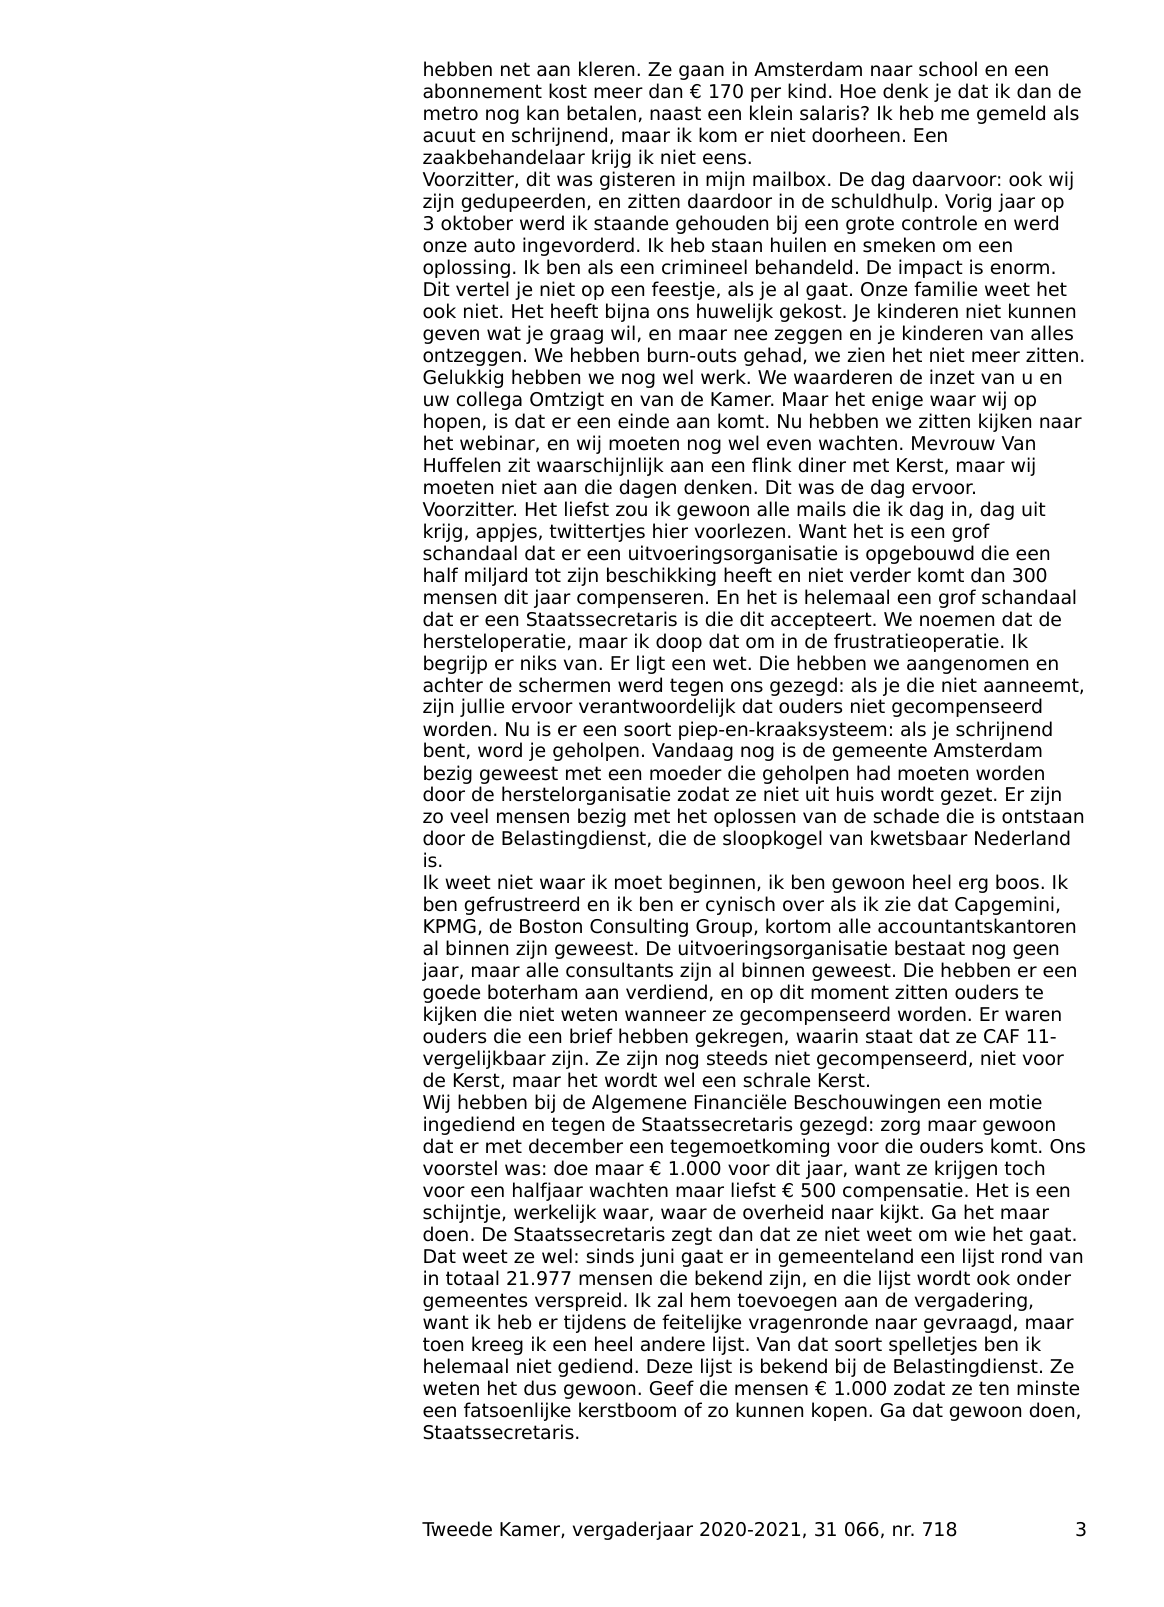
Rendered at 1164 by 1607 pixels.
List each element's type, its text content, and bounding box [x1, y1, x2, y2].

text Voorzitter. Het liefst zou ik gewoon alle mails die ik dag in, dag uit krijg, appjes, twittertjes hier voorlezen. Want het is een grof schandaal dat er een uitvoeringsorganisatie is opgebouwd die een half miljard tot zijn beschikking heeft en niet verder komt dan 300 mensen dit jaar compenseren. En het is helemaal een grof schandaal dat er een Staatssecretaris is die dit accepteert. We noemen dat de hersteloperatie, maar ik doop dat om in de frustratieoperatie. Ik begrijp er niks van. Er ligt een wet. Die hebben we aangenomen en achter de schermen werd tegen ons gezegd: als je die niet aanneemt, zijn jullie ervoor verantwoordelijk dat ouders niet gecompenseerd worden. Nu is er een soort piep-en-kraaksysteem: als je schrijnend bent, word je geholpen. Vandaag nog is de gemeente Amsterdam bezig geweest met een moeder die geholpen had moeten worden door de herstelorganisatie zodat ze niet uit huis wordt gezet. Er zijn zo veel mensen bezig met het oplossen van de schade die is ontstaan door de Belastingdienst, die de sloopkogel van kwetsbaar Nederland is. [422, 499, 1087, 872]
text Wij hebben bij de Algemene Financiële Beschouwingen een motie ingediend en tegen de Staatssecretaris gezegd: zorg maar gewoon dat er met december een tegemoetkoming voor die ouders komt. Ons voorstel was: doe maar € 1.000 voor dit jaar, want ze krijgen toch voor een halfjaar wachten maar liefst € 500 compensatie. Het is een schijntje, werkelijk waar, waar de overheid naar kijkt. Ga het maar doen. De Staatssecretaris zegt dan dat ze niet weet om wie het gaat. Dat weet ze wel: sinds juni gaat er in gemeenteland een lijst rond van in totaal 21.977 mensen die bekend zijn, en die lijst wordt ook onder gemeentes verspreid. Ik zal hem toevoegen aan de vergadering, want ik heb er tijdens de feitelijke vragenronde naar gevraagd, maar toen kreeg ik een heel andere lijst. Van dat soort spelletjes ben ik helemaal niet gediend. Deze lijst is bekend bij de Belastingdienst. Ze weten het dus gewoon. Geef die mensen € 1.000 zodat ze ten minste een fatsoenlijke kerstboom of zo kunnen kopen. Ga dat gewoon doen, Staatssecretaris. [422, 1092, 1087, 1444]
text Voorzitter, dit was gisteren in mijn mailbox. De dag daarvoor: ook wij zijn gedupeerden, en zitten daardoor in de schuldhulp. Vorig jaar op 3 oktober werd ik staande gehouden bij een grote controle en werd onze auto ingevorderd. Ik heb staan huilen en smeken om een oplossing. Ik ben als een crimineel behandeld. De impact is enorm. Dit vertel je niet op een feestje, als je al gaat. Onze familie weet het ook niet. Het heeft bijna ons huwelijk gekost. Je kinderen niet kunnen geven wat je graag wil, en maar nee zeggen en je kinderen van alles ontzeggen. We hebben burn-outs gehad, we zien het niet meer zitten. Gelukkig hebben we nog wel werk. We waarderen de inzet van u en uw collega Omtzigt en van de Kamer. Maar het enige waar wij op hopen, is dat er een einde aan komt. Nu hebben we zitten kijken naar het webinar, en wij moeten nog wel even wachten. Mevrouw Van Huffelen zit waarschijnlijk aan een flink diner met Kerst, maar wij moeten niet aan die dagen denken. Dit was de dag ervoor. [422, 169, 1087, 499]
text hebben net aan kleren. Ze gaan in Amsterdam naar school en een abonnement kost meer dan € 170 per kind. Hoe denk je dat ik dan de metro nog kan betalen, naast een klein salaris? Ik heb me gemeld als acuut en schrijnend, maar ik kom er niet doorheen. Een zaakbehandelaar krijg ik niet eens. [422, 59, 1087, 169]
text Ik weet niet waar ik moet beginnen, ik ben gewoon heel erg boos. Ik ben gefrustreerd en ik ben er cynisch over als ik zie dat Capgemini, KPMG, de Boston Consulting Group, kortom alle accountantskantoren al binnen zijn geweest. De uitvoeringsorganisatie bestaat nog geen jaar, maar alle consultants zijn al binnen geweest. Die hebben er een goede boterham aan verdiend, en op dit moment zitten ouders te kijken die niet weten wanneer ze gecompenseerd worden. Er waren ouders die een brief hebben gekregen, waarin staat dat ze CAF 11-vergelijkbaar zijn. Ze zijn nog steeds niet gecompenseerd, niet voor de Kerst, maar het wordt wel een schrale Kerst. [422, 872, 1087, 1092]
